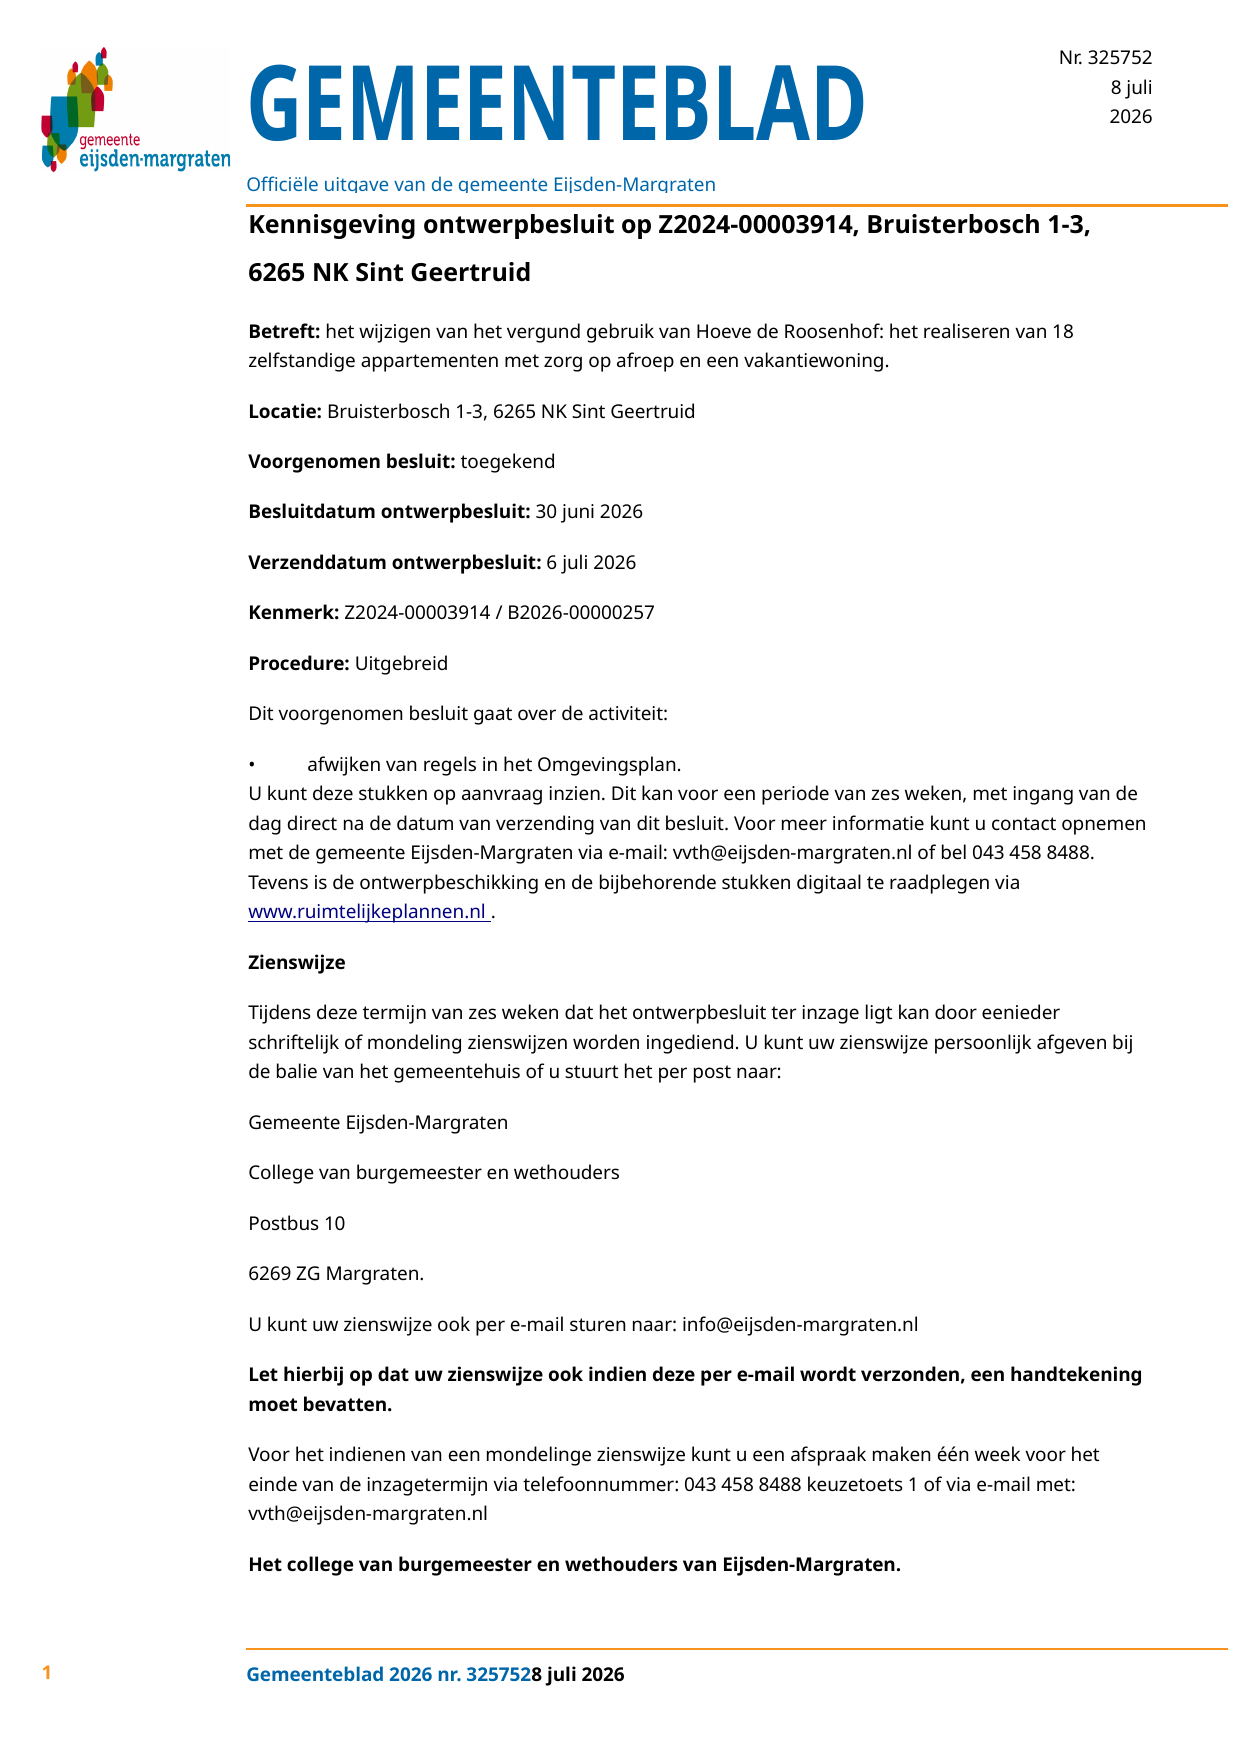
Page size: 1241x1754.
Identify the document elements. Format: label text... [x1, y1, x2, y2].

text Postbus 10 [248, 1210, 1152, 1236]
text Locatie: Bruisterbosch 1-3, 6265 NK Sint Geertruid [248, 398, 1152, 424]
text College van burgemeester en wethouders [248, 1159, 1152, 1185]
text Besluitdatum ontwerpbesluit: 30 juni 2026 [248, 499, 1152, 524]
text Het college van burgemeester en wethouders van Eijsden-Margraten. [248, 1551, 1152, 1577]
text Voorgenomen besluit: toegekend [248, 448, 1152, 474]
text Zienswijze [248, 949, 1152, 975]
text 6269 ZG Margraten. [248, 1260, 1152, 1286]
text Gemeente Eijsden-Margraten [248, 1109, 1152, 1135]
picture [41, 47, 231, 172]
text Let hierbij op dat uw zienswijze ook indien deze per e-mail wordt verzonden, een handtekening moet bevatten. [248, 1361, 1152, 1417]
text Verzenddatum ontwerpbesluit: 6 juli 2026 [248, 549, 1152, 575]
list afwijken van regels in het Omgevingsplan. [248, 751, 1152, 777]
text Tijdens deze termijn van zes weken dat het ontwerpbesluit ter inzage ligt kan door eenieder schriftelijk of mondeling zienswijzen worden ingediend. U kunt uw zienswijze persoonlijk afgeven bij de balie van het gemeentehuis of u stuurt het per post naar: [248, 999, 1152, 1084]
text U kunt deze stukken op aanvraag inzien. Dit kan voor een periode van zes weken, met ingang van de dag direct na de datum van verzending van dit besluit. Voor meer informatie kunt u contact opnemen met de gemeente Eijsden-Margraten via e-mail: vvth@eijsden-margraten.nl of bel 043 458 8488. Tevens is de ontwerpbeschikking en de bijbehorende stukken digitaal te raadplegen via www.ruimtelijkeplannen.nl . [248, 780, 1152, 924]
text Kenmerk: Z2024-00003914 / B2026-00000257 [248, 599, 1152, 625]
text Procedure: Uitgebreid [248, 650, 1152, 676]
text Betreft: het wijzigen van het vergund gebruik van Hoeve de Roosenhof: het realiseren van 18 zelfstandige appartementen met zorg op afroep en een vakantiewoning. [248, 318, 1152, 373]
text Kennisgeving ontwerpbesluit op Z2024-00003914, Bruisterbosch 1-3, 6265 NK Sint Geertruid [248, 207, 1152, 288]
text Dit voorgenomen besluit gaat over de activiteit: [248, 700, 1152, 726]
text Voor het indienen van een mondelinge zienswijze kunt u een afspraak maken één week voor het einde van de inzagetermijn via telefoonnummer: 043 458 8488 keuzetoets 1 of via e-mail met: vvth@eijsden-margraten.nl [248, 1441, 1152, 1526]
text U kunt uw zienswijze ook per e-mail sturen naar: info@eijsden-margraten.nl [248, 1311, 1152, 1337]
